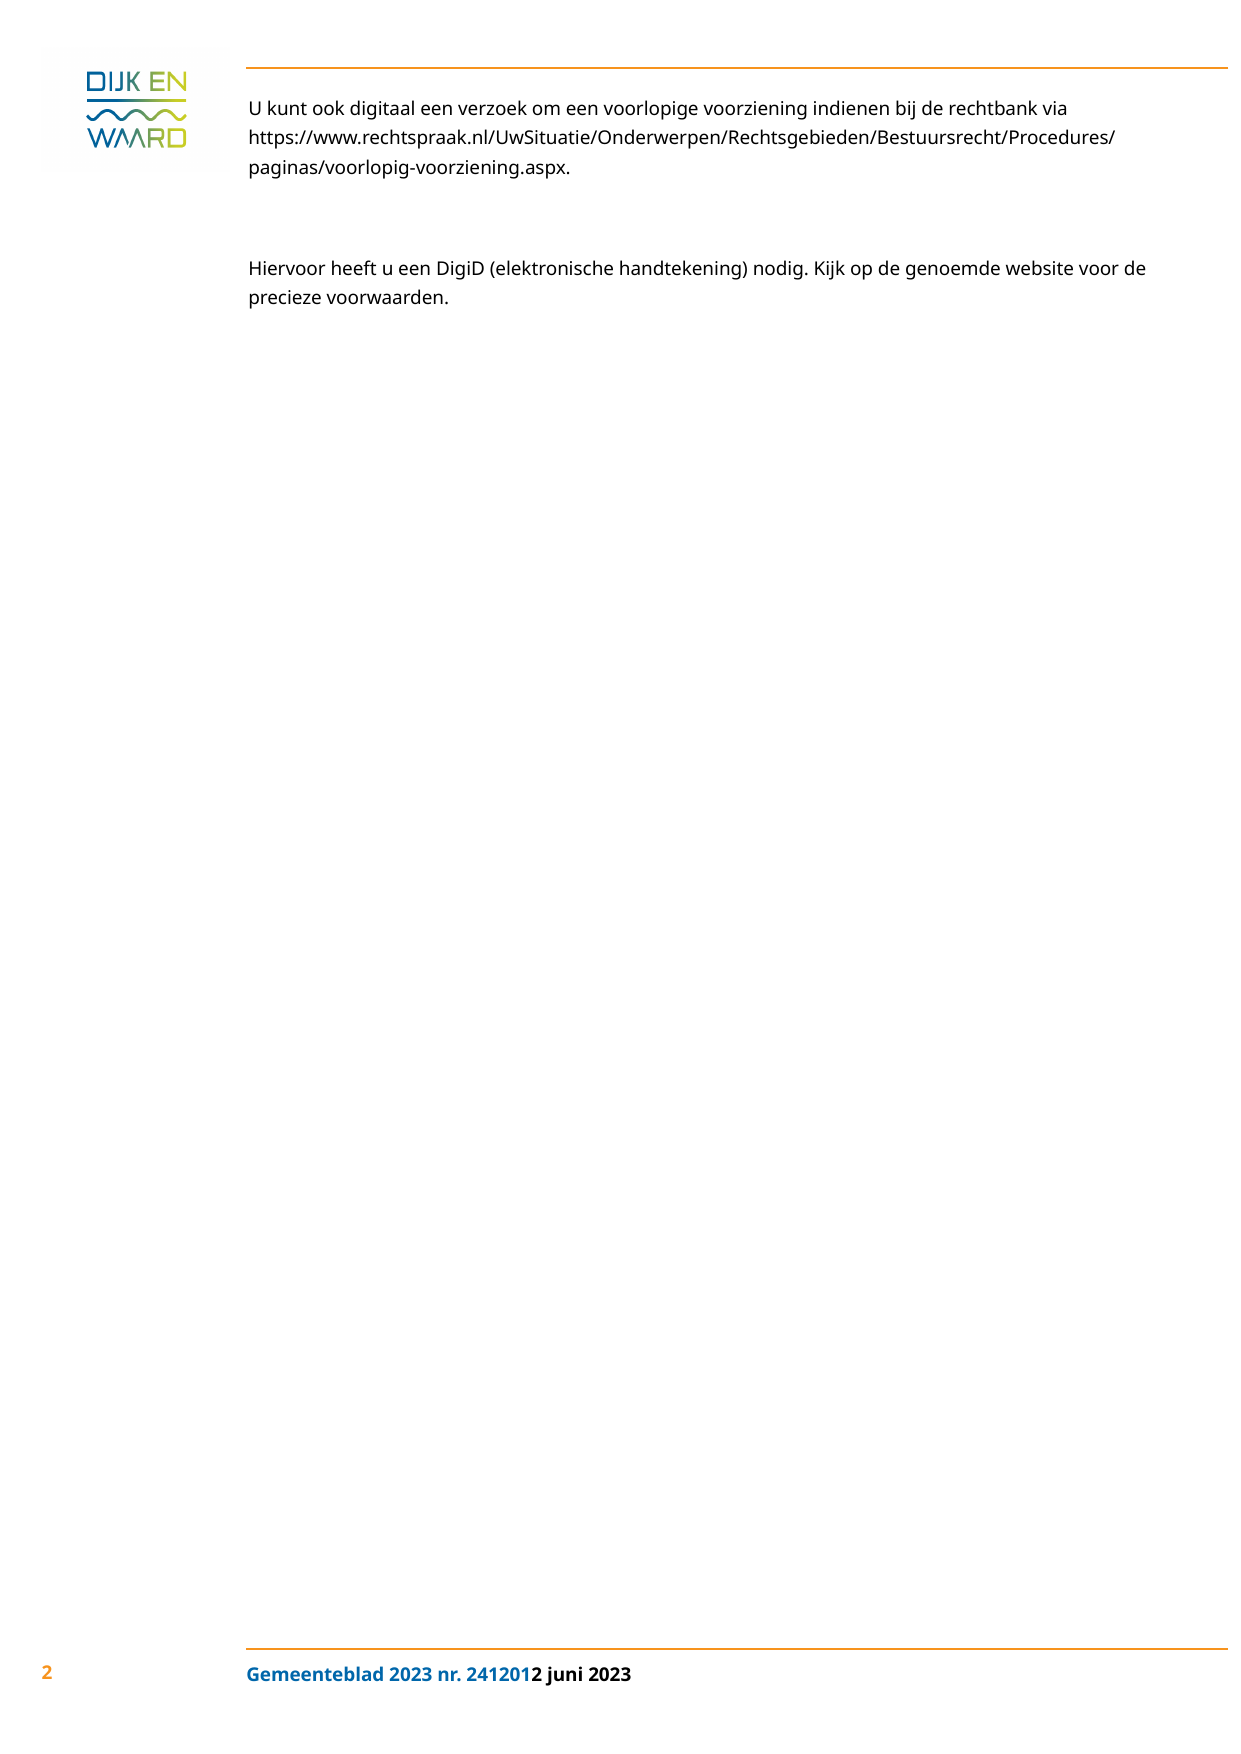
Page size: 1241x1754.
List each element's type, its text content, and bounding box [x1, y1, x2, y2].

text Hiervoor heeft u een DigiD (elektronische handtekening) nodig. Kijk op de genoemde website voor de precieze voorwaarden. [248, 255, 1152, 310]
text U kunt ook digitaal een verzoek om een voorlopige voorziening indienen bij de rechtbank via https://www.rechtspraak.nl/UwSituatie/Onderwerpen/Rechtsgebieden/Bestuursrecht/Procedures/paginas/voorlopig-voorziening.aspx. [248, 95, 1152, 180]
picture [41, 47, 231, 172]
